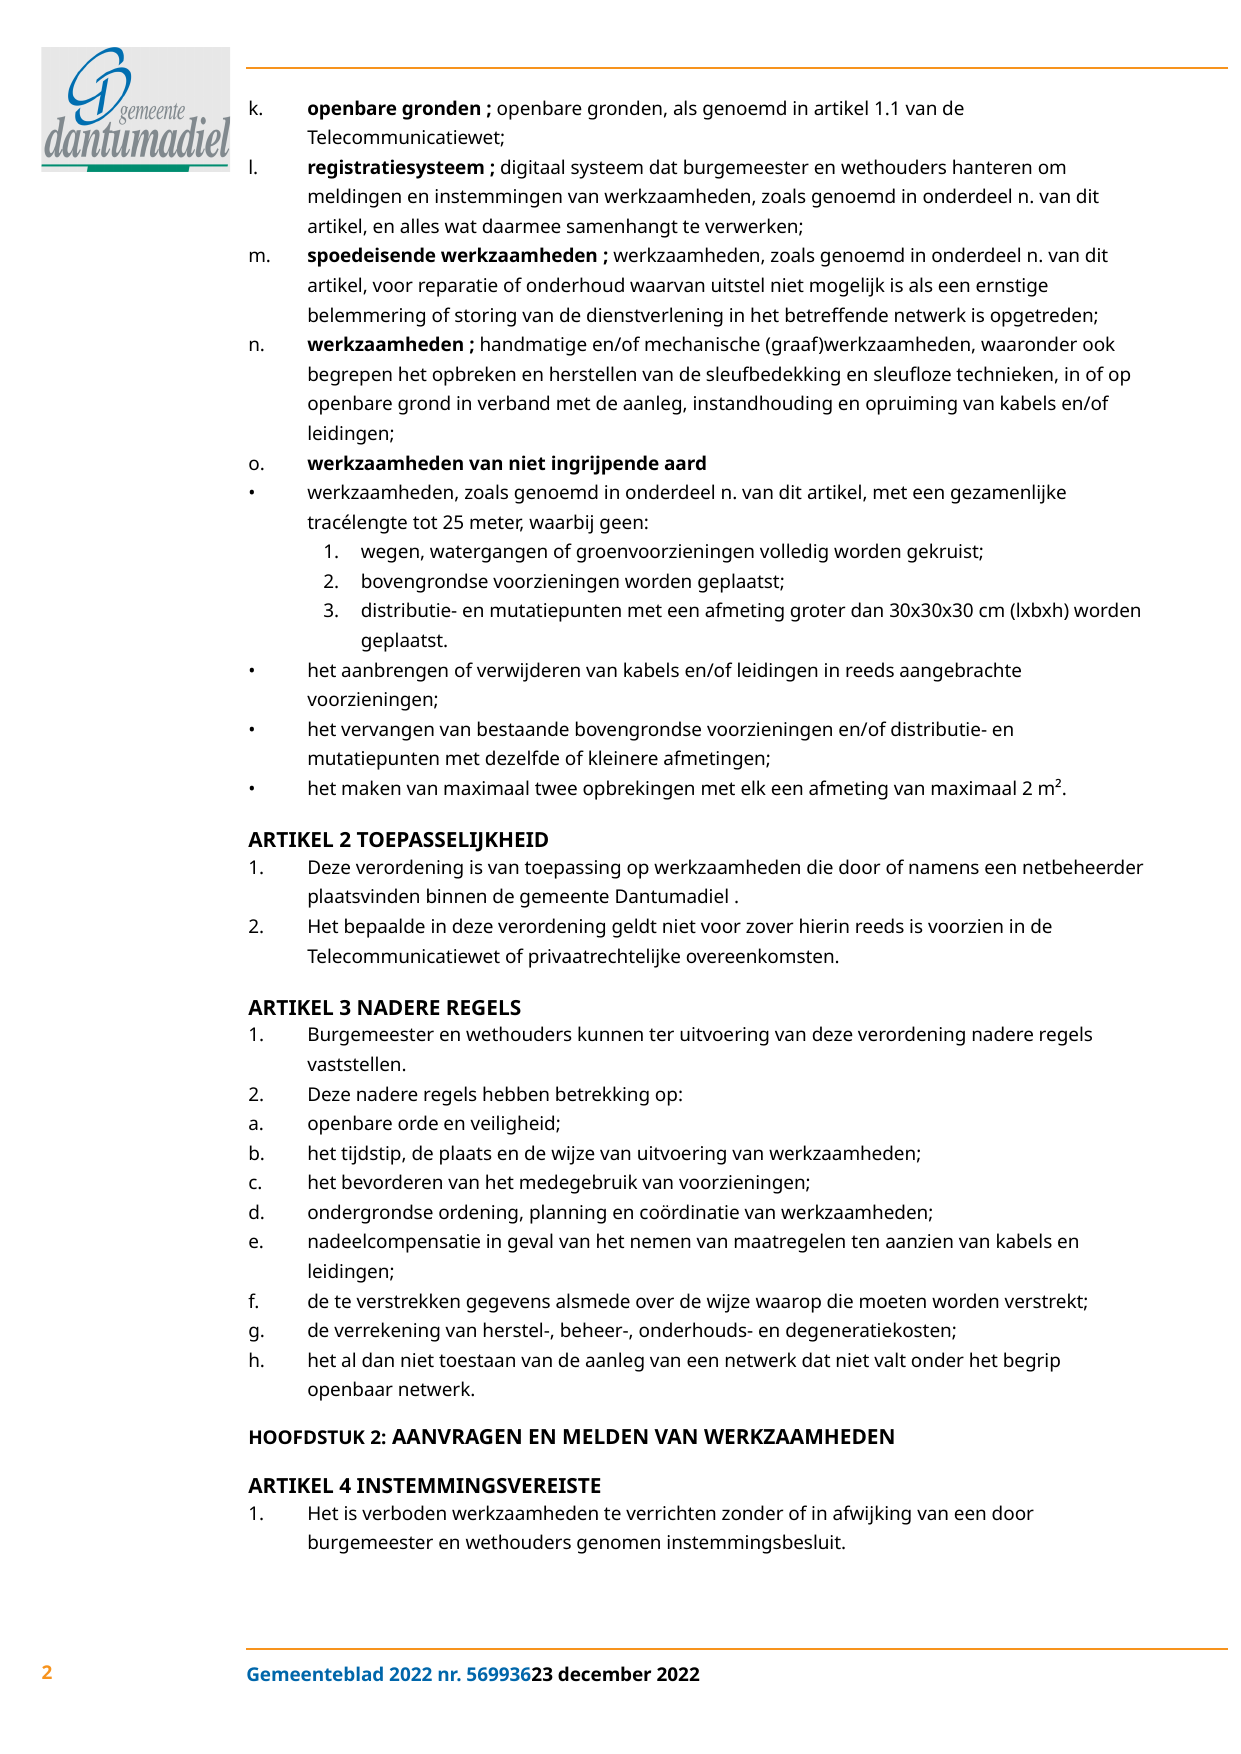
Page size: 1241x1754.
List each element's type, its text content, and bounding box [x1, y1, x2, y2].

list het al dan niet toestaan van de aanleg van een netwerk dat niet valt onder het begrip openbaar netwerk. [248, 1347, 1152, 1402]
picture [41, 47, 231, 172]
list Deze verordening is van toepassing op werkzaamheden die door of namens een netbeheerder plaatsvinden binnen de gemeente Dantumadiel . [248, 854, 1152, 909]
list distributie- en mutatiepunten met een afmeting groter dan 30x30x30 cm (lxbxh) worden geplaatst. [323, 598, 1152, 653]
list werkzaamheden, zoals genoemd in onderdeel n. van dit artikel, met een gezamenlijke tracélengte tot 25 meter, waarbij geen: [248, 479, 1152, 535]
list werkzaamheden ; handmatige en/of mechanische (graaf)werkzaamheden, waaronder ook begrepen het opbreken en herstellen van de sleufbedekking en sleufloze technieken, in of op openbare grond in verband met de aanleg, instandhouding en opruiming van kabels en/of leidingen; [248, 331, 1152, 446]
list het maken van maximaal twee opbrekingen met elk een afmeting van maximaal 2 m². [248, 775, 1152, 801]
list de verrekening van herstel-, beheer-, onderhouds- en degeneratiekosten; [248, 1317, 1152, 1343]
list de te verstrekken gegevens alsmede over de wijze waarop die moeten worden verstrekt; [248, 1288, 1152, 1314]
list Het is verboden werkzaamheden te verrichten zonder of in afwijking van een door burgemeester en wethouders genomen instemmingsbesluit. [248, 1500, 1152, 1555]
text HOOFDSTUK 2: AANVRAGEN EN MELDEN VAN WERKZAAMHEDEN [248, 1422, 1152, 1451]
list ondergrondse ordening, planning en coördinatie van werkzaamheden; [248, 1199, 1152, 1225]
text ARTIKEL 2 TOEPASSELIJKHEID [248, 826, 1152, 854]
list Burgemeester en wethouders kunnen ter uitvoering van deze verordening nadere regels vaststellen. [248, 1022, 1152, 1077]
list het aanbrengen of verwijderen van kabels en/of leidingen in reeds aangebrachte voorzieningen; [248, 657, 1152, 712]
list het tijdstip, de plaats en de wijze van uitvoering van werkzaamheden; [248, 1140, 1152, 1166]
list werkzaamheden van niet ingrijpende aard [248, 450, 1152, 476]
list openbare orde en veiligheid; [248, 1110, 1152, 1136]
list registratiesysteem ; digitaal systeem dat burgemeester en wethouders hanteren om meldingen en instemmingen van werkzaamheden, zoals genoemd in onderdeel n. van dit artikel, en alles wat daarmee samenhangt te verwerken; [248, 154, 1152, 239]
list Het bepaalde in deze verordening geldt niet voor zover hierin reeds is voorzien in de Telecommunicatiewet of privaatrechtelijke overeenkomsten. [248, 913, 1152, 968]
list het vervangen van bestaande bovengrondse voorzieningen en/of distributie- en mutatiepunten met dezelfde of kleinere afmetingen; [248, 716, 1152, 771]
list openbare gronden ; openbare gronden, als genoemd in artikel 1.1 van de Telecommunicatiewet; [248, 95, 1152, 150]
text ARTIKEL 3 NADERE REGELS [248, 993, 1152, 1022]
list Deze nadere regels hebben betrekking op: [248, 1081, 1152, 1107]
text ARTIKEL 4 INSTEMMINGSVEREISTE [248, 1472, 1152, 1500]
list wegen, watergangen of groenvoorzieningen volledig worden gekruist; [323, 538, 1152, 564]
list bovengrondse voorzieningen worden geplaatst; [323, 568, 1152, 594]
list het bevorderen van het medegebruik van voorzieningen; [248, 1169, 1152, 1195]
list spoedeisende werkzaamheden ; werkzaamheden, zoals genoemd in onderdeel n. van dit artikel, voor reparatie of onderhoud waarvan uitstel niet mogelijk is als een ernstige belemmering of storing van de dienstverlening in het betreffende netwerk is opgetreden; [248, 243, 1152, 328]
list nadeelcompensatie in geval van het nemen van maatregelen ten aanzien van kabels en leidingen; [248, 1229, 1152, 1284]
